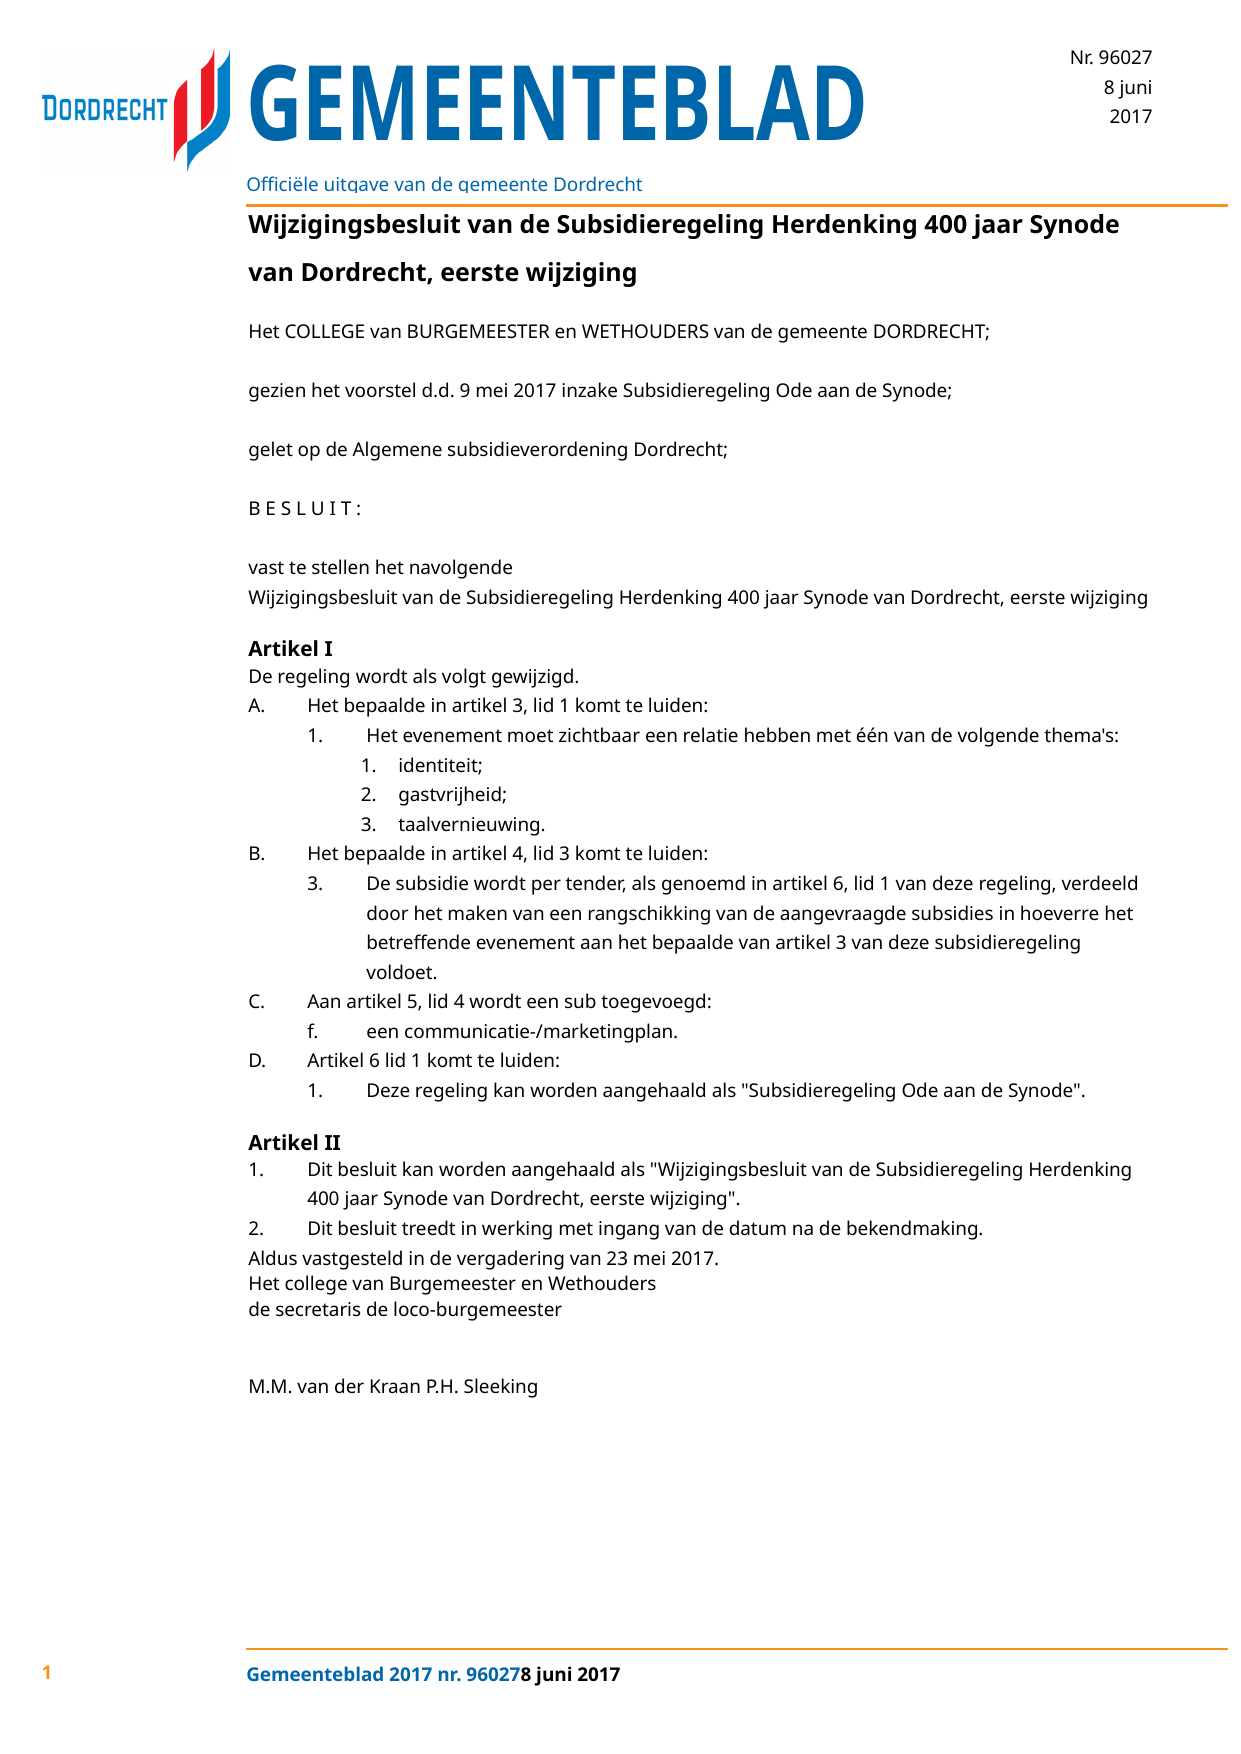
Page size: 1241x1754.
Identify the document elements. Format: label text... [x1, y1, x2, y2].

list identiteit; [361, 752, 1152, 777]
list Dit besluit kan worden aangehaald als "Wijzigingsbesluit van de Subsidieregeling Herdenking 400 jaar Synode van Dordrecht, eerste wijziging". [248, 1156, 1152, 1211]
text Artikel II [248, 1128, 1152, 1156]
list Artikel 6 lid 1 komt te luiden: [248, 1048, 1152, 1073]
text vast te stellen het navolgende [248, 554, 1152, 580]
text gelet op de Algemene subsidieverordening Dordrecht; [248, 436, 1152, 462]
list Deze regeling kan worden aangehaald als "Subsidieregeling Ode aan de Synode". [307, 1077, 1152, 1103]
list Dit besluit treedt in werking met ingang van de datum na de bekendmaking. [248, 1215, 1152, 1241]
text Wijzigingsbesluit van de Subsidieregeling Herdenking 400 jaar Synode van Dordrecht, eerste wijziging [248, 207, 1152, 288]
text Het COLLEGE van BURGEMEESTER en WETHOUDERS van de gemeente DORDRECHT; [248, 318, 1152, 344]
text De regeling wordt als volgt gewijzigd. [248, 663, 1152, 689]
list Het bepaalde in artikel 4, lid 3 komt te luiden: [248, 841, 1152, 866]
text de secretaris de loco-burgemeester [248, 1296, 1152, 1322]
text gezien het voorstel d.d. 9 mei 2017 inzake Subsidieregeling Ode aan de Synode; [248, 377, 1152, 403]
list De subsidie wordt per tender, als genoemd in artikel 6, lid 1 van deze regeling, verdeeld door het maken van een rangschikking van de aangevraagde subsidies in hoeverre het betreffende evenement aan het bepaalde van artikel 3 van deze subsidieregeling voldoet. [307, 870, 1152, 984]
list Het evenement moet zichtbaar een relatie hebben met één van de volgende thema's: [307, 722, 1152, 748]
text Aldus vastgesteld in de vergadering van 23 mei 2017. [248, 1245, 1152, 1271]
text Artikel I [248, 634, 1152, 663]
picture [41, 47, 231, 172]
text B E S L U I T : [248, 495, 1152, 521]
text Het college van Burgemeester en Wethouders [248, 1271, 1152, 1296]
list een communicatie-/marketingplan. [307, 1018, 1152, 1044]
text M.M. van der Kraan P.H. Sleeking [248, 1373, 1152, 1399]
list Aan artikel 5, lid 4 wordt een sub toegevoegd: [248, 988, 1152, 1014]
list gastvrijheid; [361, 781, 1152, 807]
list taalvernieuwing. [361, 811, 1152, 837]
text Wijzigingsbesluit van de Subsidieregeling Herdenking 400 jaar Synode van Dordrecht, eerste wijziging [248, 584, 1152, 610]
list Het bepaalde in artikel 3, lid 1 komt te luiden: [248, 693, 1152, 718]
